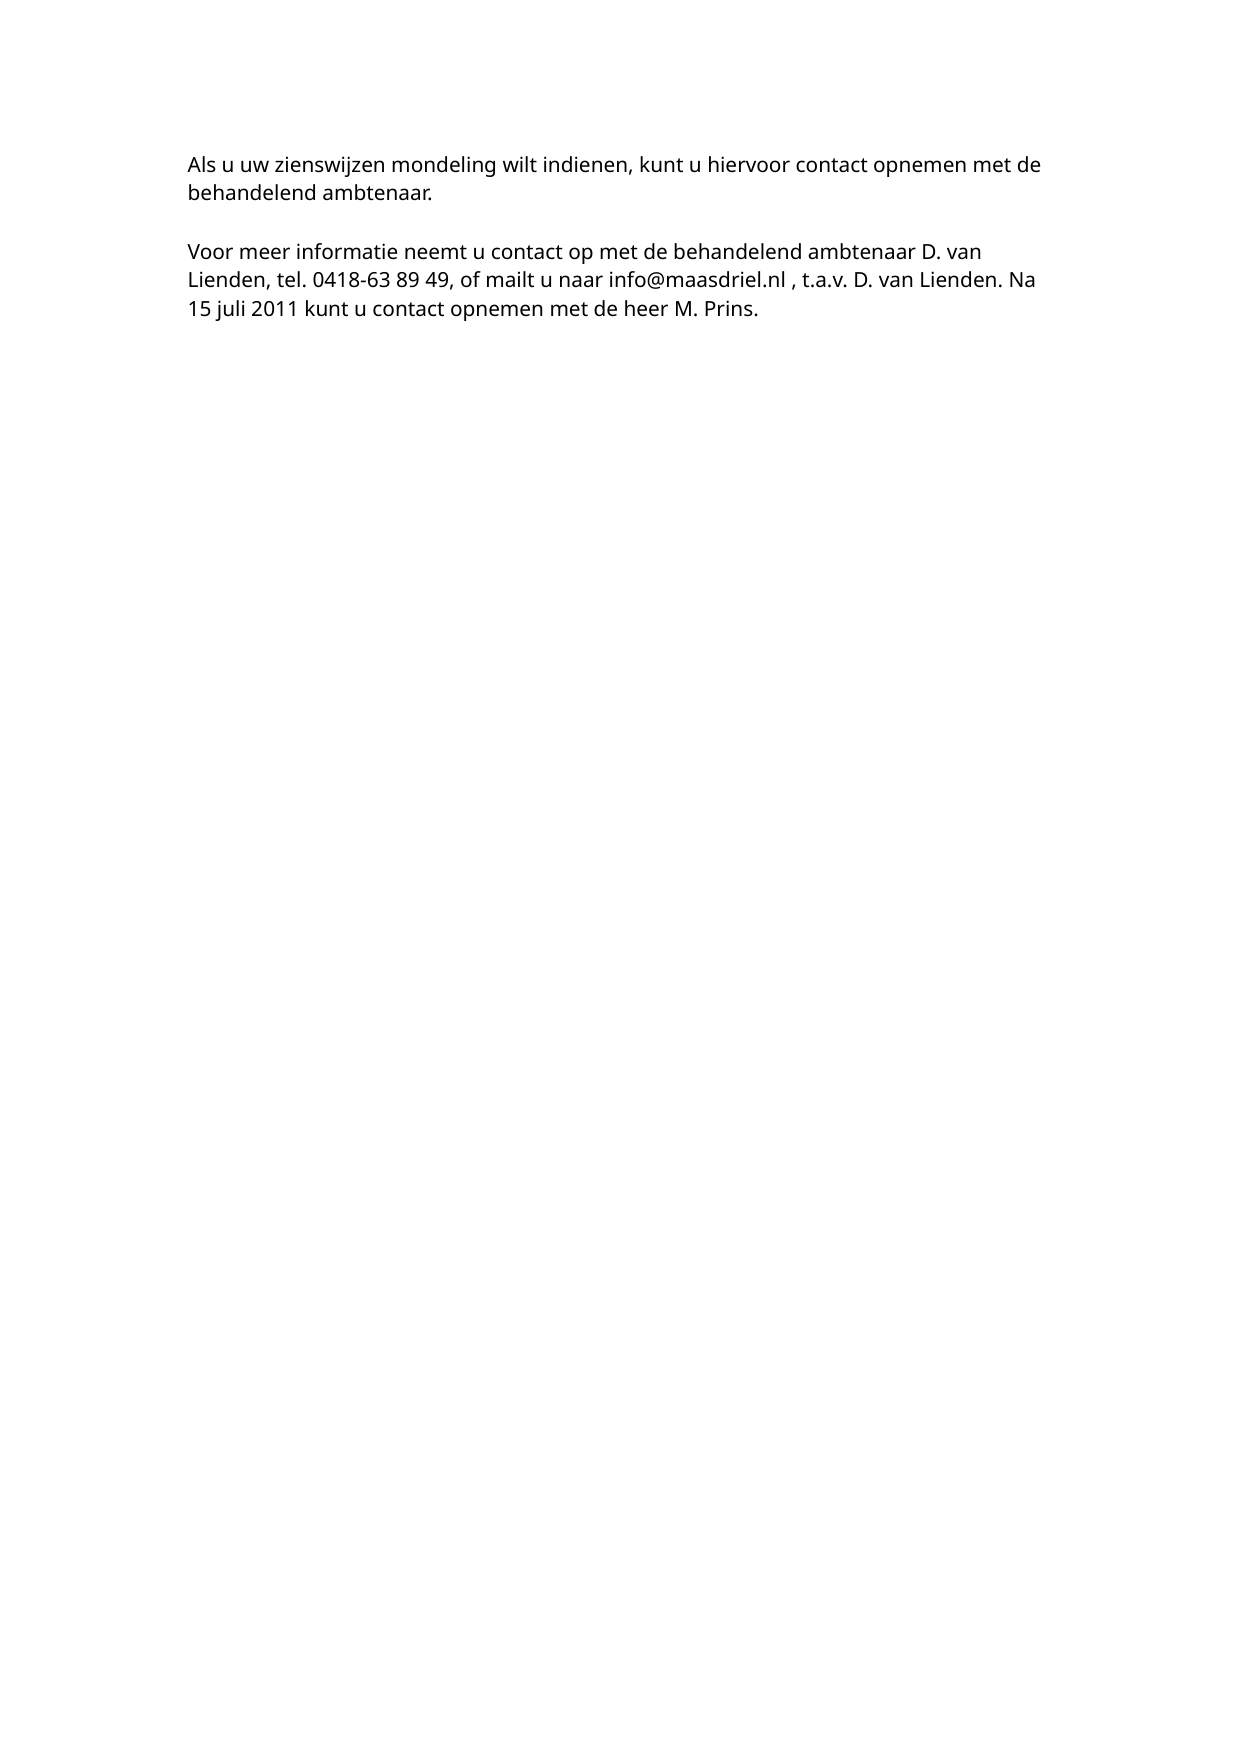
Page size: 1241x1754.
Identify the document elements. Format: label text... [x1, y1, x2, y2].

text Als u uw zienswijzen mondeling wilt indienen, kunt u hiervoor contact opnemen met de behandelend ambtenaar. [187, 150, 1053, 207]
text Voor meer informatie neemt u contact op met de behandelend ambtenaar D. van Lienden, tel. 0418-63 89 49, of mailt u naar info@maasdriel.nl , t.a.v. D. van Lienden. Na 15 juli 2011 kunt u contact opnemen met de heer M. Prins. [187, 237, 1053, 322]
